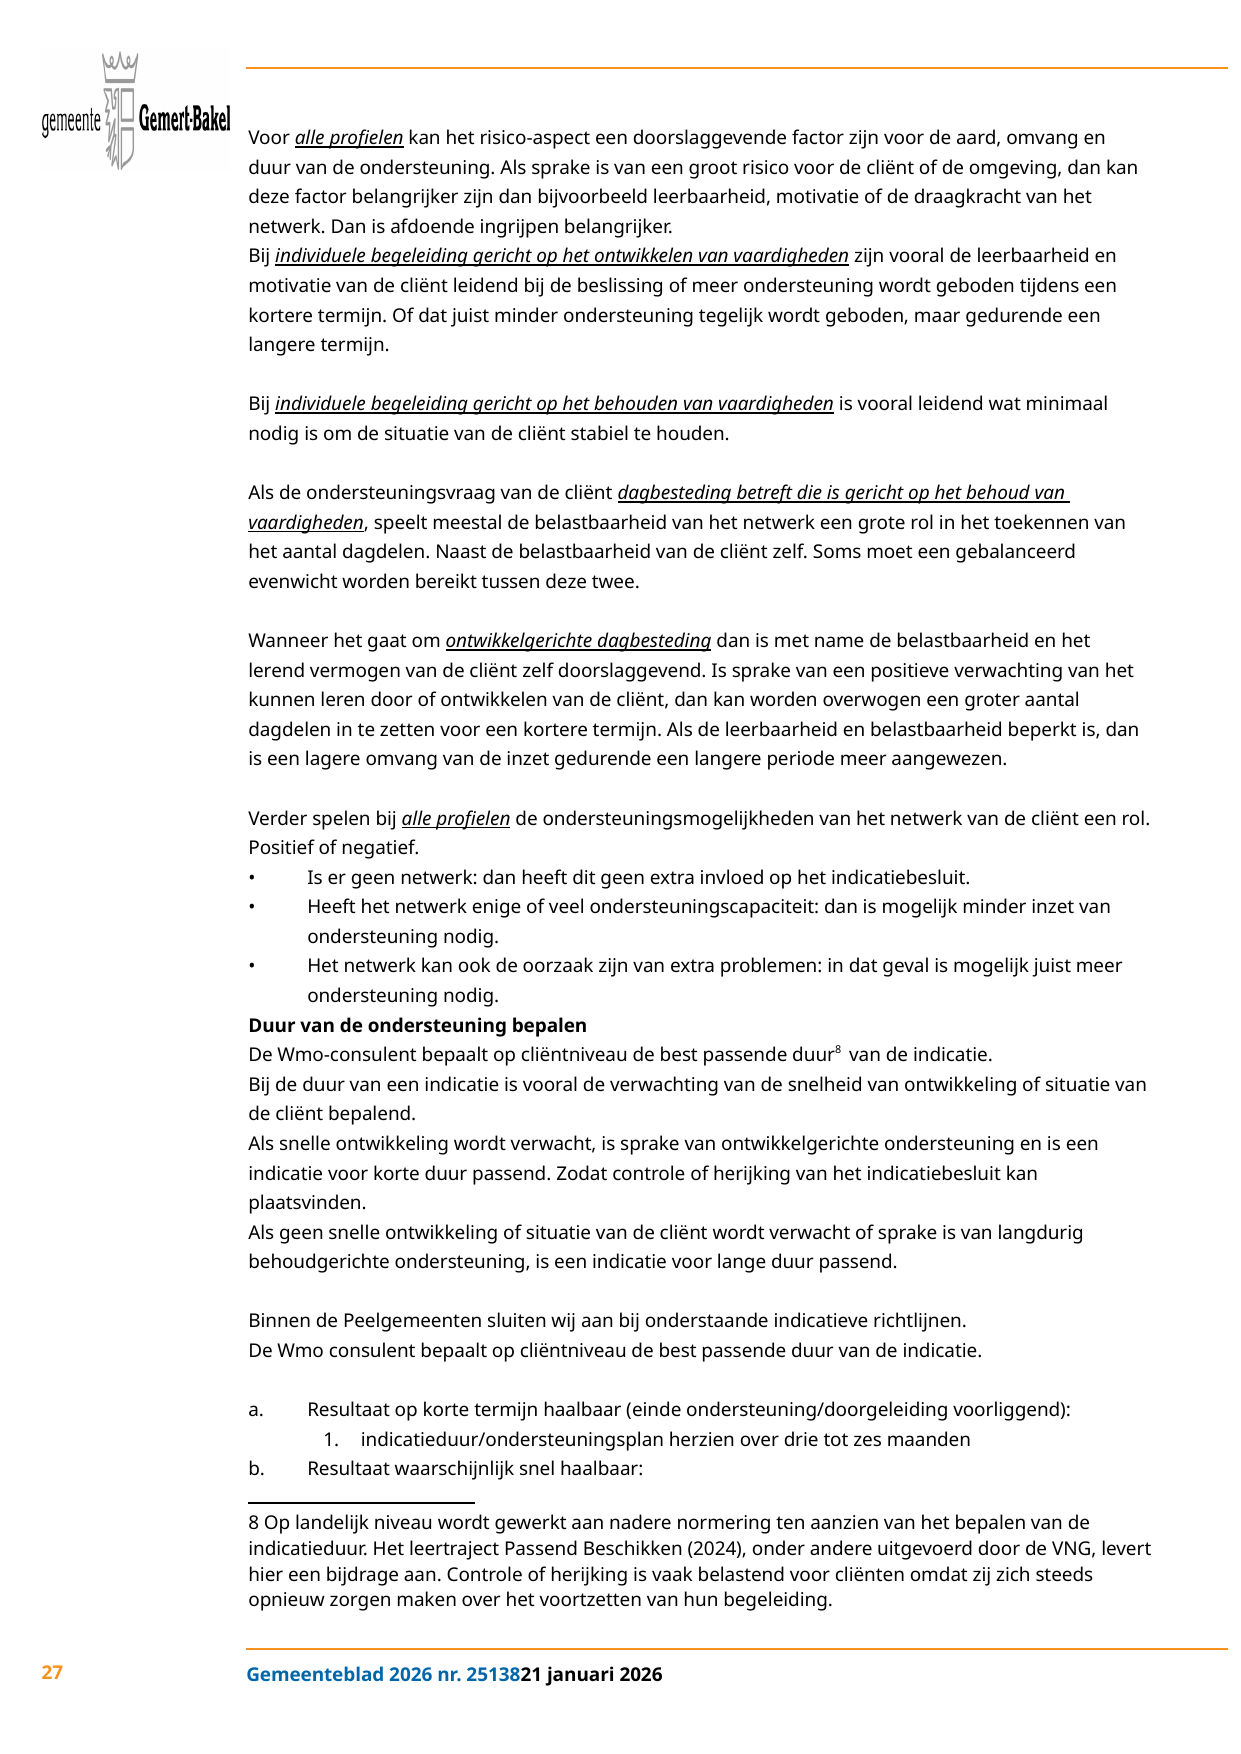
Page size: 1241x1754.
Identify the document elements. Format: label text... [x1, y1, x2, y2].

text Bij de duur van een indicatie is vooral de verwachting van de snelheid van ontwikkeling of situatie van de cliënt bepalend. [248, 1071, 1152, 1126]
text De Wmo consulent bepaalt op cliëntniveau de best passende duur van de indicatie. [248, 1337, 1152, 1363]
text Als snelle ontwikkeling wordt verwacht, is sprake van ontwikkelgerichte ondersteuning en is een indicatie voor korte duur passend. Zodat controle of herijking van het indicatiebesluit kan plaatsvinden. [248, 1130, 1152, 1215]
text Als de ondersteuningsvraag van de cliënt dagbesteding betreft die is gericht op het behoud van vaardigheden, speelt meestal de belastbaarheid van het netwerk een grote rol in het toekennen van het aantal dagdelen. Naast de belastbaarheid van de cliënt zelf. Soms moet een gebalanceerd evenwicht worden bereikt tussen deze twee. [248, 479, 1152, 594]
text Verder spelen bij alle profielen de ondersteuningsmogelijkheden van het netwerk van de cliënt een rol. Positief of negatief. [248, 805, 1152, 860]
text Voor alle profielen kan het risico-aspect een doorslaggevende factor zijn voor de aard, omvang en duur van de ondersteuning. Als sprake is van een groot risico voor de cliënt of de omgeving, dan kan deze factor belangrijker zijn dan bijvoorbeeld leerbaarheid, motivatie of de draagkracht van het netwerk. Dan is afdoende ingrijpen belangrijker. [248, 124, 1152, 239]
list indicatieduur/ondersteuningsplan herzien over drie tot zes maanden [323, 1426, 1152, 1452]
text Als geen snelle ontwikkeling of situatie van de cliënt wordt verwacht of sprake is van langdurig behoudgerichte ondersteuning, is een indicatie voor lange duur passend. [248, 1219, 1152, 1274]
picture [41, 47, 231, 172]
list Resultaat op korte termijn haalbaar (einde ondersteuning/doorgeleiding voorliggend): [248, 1396, 1152, 1422]
list Resultaat waarschijnlijk snel haalbaar: [248, 1456, 1152, 1481]
text Wanneer het gaat om ontwikkelgerichte dagbesteding dan is met name de belastbaarheid en het lerend vermogen van de cliënt zelf doorslaggevend. Is sprake van een positieve verwachting van het kunnen leren door of ontwikkelen van de cliënt, dan kan worden overwogen een groter aantal dagdelen in te zetten voor een kortere termijn. Als de leerbaarheid en belastbaarheid beperkt is, dan is een lagere omvang van de inzet gedurende een langere periode meer aangewezen. [248, 627, 1152, 771]
text Bij individuele begeleiding gericht op het ontwikkelen van vaardigheden zijn vooral de leerbaarheid en motivatie van de cliënt leidend bij de beslissing of meer ondersteuning wordt geboden tijdens een kortere termijn. Of dat juist minder ondersteuning tegelijk wordt geboden, maar gedurende een langere termijn. [248, 243, 1152, 357]
list Heeft het netwerk enige of veel ondersteuningscapaciteit: dan is mogelijk minder inzet van ondersteuning nodig. [248, 893, 1152, 949]
text Binnen de Peelgemeenten sluiten wij aan bij onderstaande indicatieve richtlijnen. [248, 1308, 1152, 1333]
list Is er geen netwerk: dan heeft dit geen extra invloed op het indicatiebesluit. [248, 864, 1152, 890]
list Het netwerk kan ook de oorzaak zijn van extra problemen: in dat geval is mogelijk juist meer ondersteuning nodig. [248, 953, 1152, 1008]
text De Wmo-consulent bepaalt op cliëntniveau de best passende duur van de indicatie. [248, 1041, 1152, 1067]
text Op landelijk niveau wordt gewerkt aan nadere normering ten aanzien van het bepalen van de indicatieduur. Het leertraject Passend Beschikken (2024), onder andere uitgevoerd door de VNG, levert hier een bijdrage aan. Controle of herijking is vaak belastend voor cliënten omdat zij zich steeds opnieuw zorgen maken over het voortzetten van hun begeleiding. [248, 1509, 1152, 1612]
text Duur van de ondersteuning bepalen [248, 1012, 1152, 1038]
text Bij individuele begeleiding gericht op het behouden van vaardigheden is vooral leidend wat minimaal nodig is om de situatie van de cliënt stabiel te houden. [248, 391, 1152, 446]
